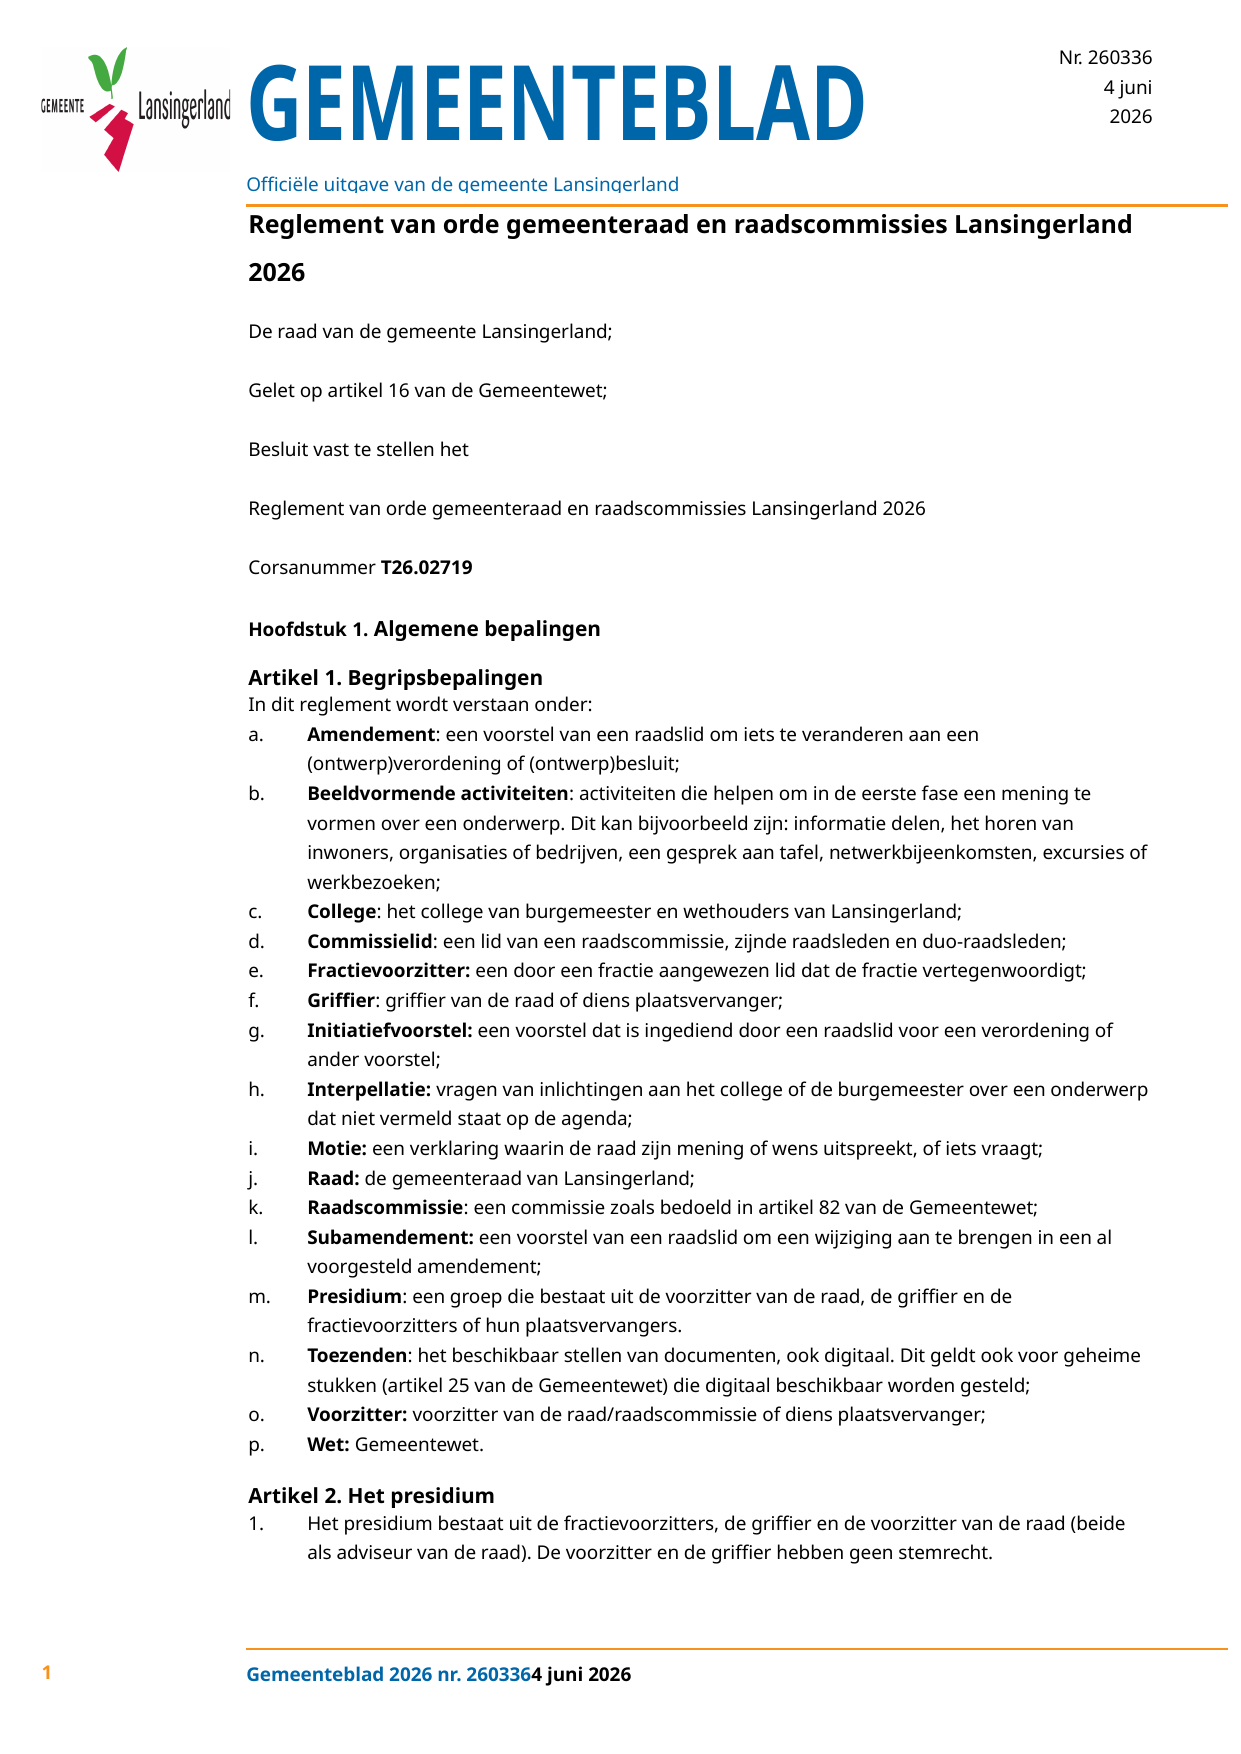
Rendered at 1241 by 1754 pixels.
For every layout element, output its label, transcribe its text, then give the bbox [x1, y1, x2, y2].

list Wet: Gemeentewet. [248, 1431, 1152, 1457]
list Raad: de gemeenteraad van Lansingerland; [248, 1165, 1152, 1191]
picture [41, 47, 231, 172]
text Corsanummer T26.02719 [248, 554, 1152, 580]
list Griffier: griffier van de raad of diens plaatsvervanger; [248, 987, 1152, 1013]
list Commissielid: een lid van een raadscommissie, zijnde raadsleden en duo-raadsleden; [248, 928, 1152, 954]
list Beeldvormende activiteiten: activiteiten die helpen om in de eerste fase een mening te vormen over een onderwerp. Dit kan bijvoorbeeld zijn: informatie delen, het horen van inwoners, organisaties of bedrijven, een gesprek aan tafel, netwerkbijeenkomsten, excursies of werkbezoeken; [248, 780, 1152, 895]
list Initiatiefvoorstel: een voorstel dat is ingediend door een raadslid voor een verordening of ander voorstel; [248, 1017, 1152, 1072]
list Motie: een verklaring waarin de raad zijn mening of wens uitspreekt, of iets vraagt; [248, 1135, 1152, 1161]
list Presidium: een groep die bestaat uit de voorzitter van de raad, de griffier en de fractievoorzitters of hun plaatsvervangers. [248, 1283, 1152, 1338]
list Raadscommissie: een commissie zoals bedoeld in artikel 82 van de Gemeentewet; [248, 1194, 1152, 1220]
text Reglement van orde gemeenteraad en raadscommissies Lansingerland 2026 [248, 207, 1152, 288]
text Reglement van orde gemeenteraad en raadscommissies Lansingerland 2026 [248, 495, 1152, 521]
list Voorzitter: voorzitter van de raad/raadscommissie of diens plaatsvervanger; [248, 1401, 1152, 1427]
text Artikel 2. Het presidium [248, 1481, 1152, 1510]
text Gelet op artikel 16 van de Gemeentewet; [248, 377, 1152, 403]
list Subamendement: een voorstel van een raadslid om een wijziging aan te brengen in een al voorgesteld amendement; [248, 1224, 1152, 1279]
list Fractievoorzitter: een door een fractie aangewezen lid dat de fractie vertegenwoordigt; [248, 958, 1152, 983]
text Hoofdstuk 1. Algemene bepalingen [248, 614, 1152, 642]
text Artikel 1. Begripsbepalingen [248, 663, 1152, 691]
list Toezenden: het beschikbaar stellen van documenten, ook digitaal. Dit geldt ook voor geheime stukken (artikel 25 van de Gemeentewet) die digitaal beschikbaar worden gesteld; [248, 1342, 1152, 1398]
text In dit reglement wordt verstaan onder: [248, 691, 1152, 717]
text De raad van de gemeente Lansingerland; [248, 318, 1152, 344]
list Het presidium bestaat uit de fractievoorzitters, de griffier en de voorzitter van de raad (beide als adviseur van de raad). De voorzitter en de griffier hebben geen stemrecht. [248, 1510, 1152, 1565]
list Amendement: een voorstel van een raadslid om iets te veranderen aan een (ontwerp)verordening of (ontwerp)besluit; [248, 721, 1152, 776]
list College: het college van burgemeester en wethouders van Lansingerland; [248, 898, 1152, 924]
list Interpellatie: vragen van inlichtingen aan het college of de burgemeester over een onderwerp dat niet vermeld staat op de agenda; [248, 1076, 1152, 1131]
text Besluit vast te stellen het [248, 436, 1152, 462]
